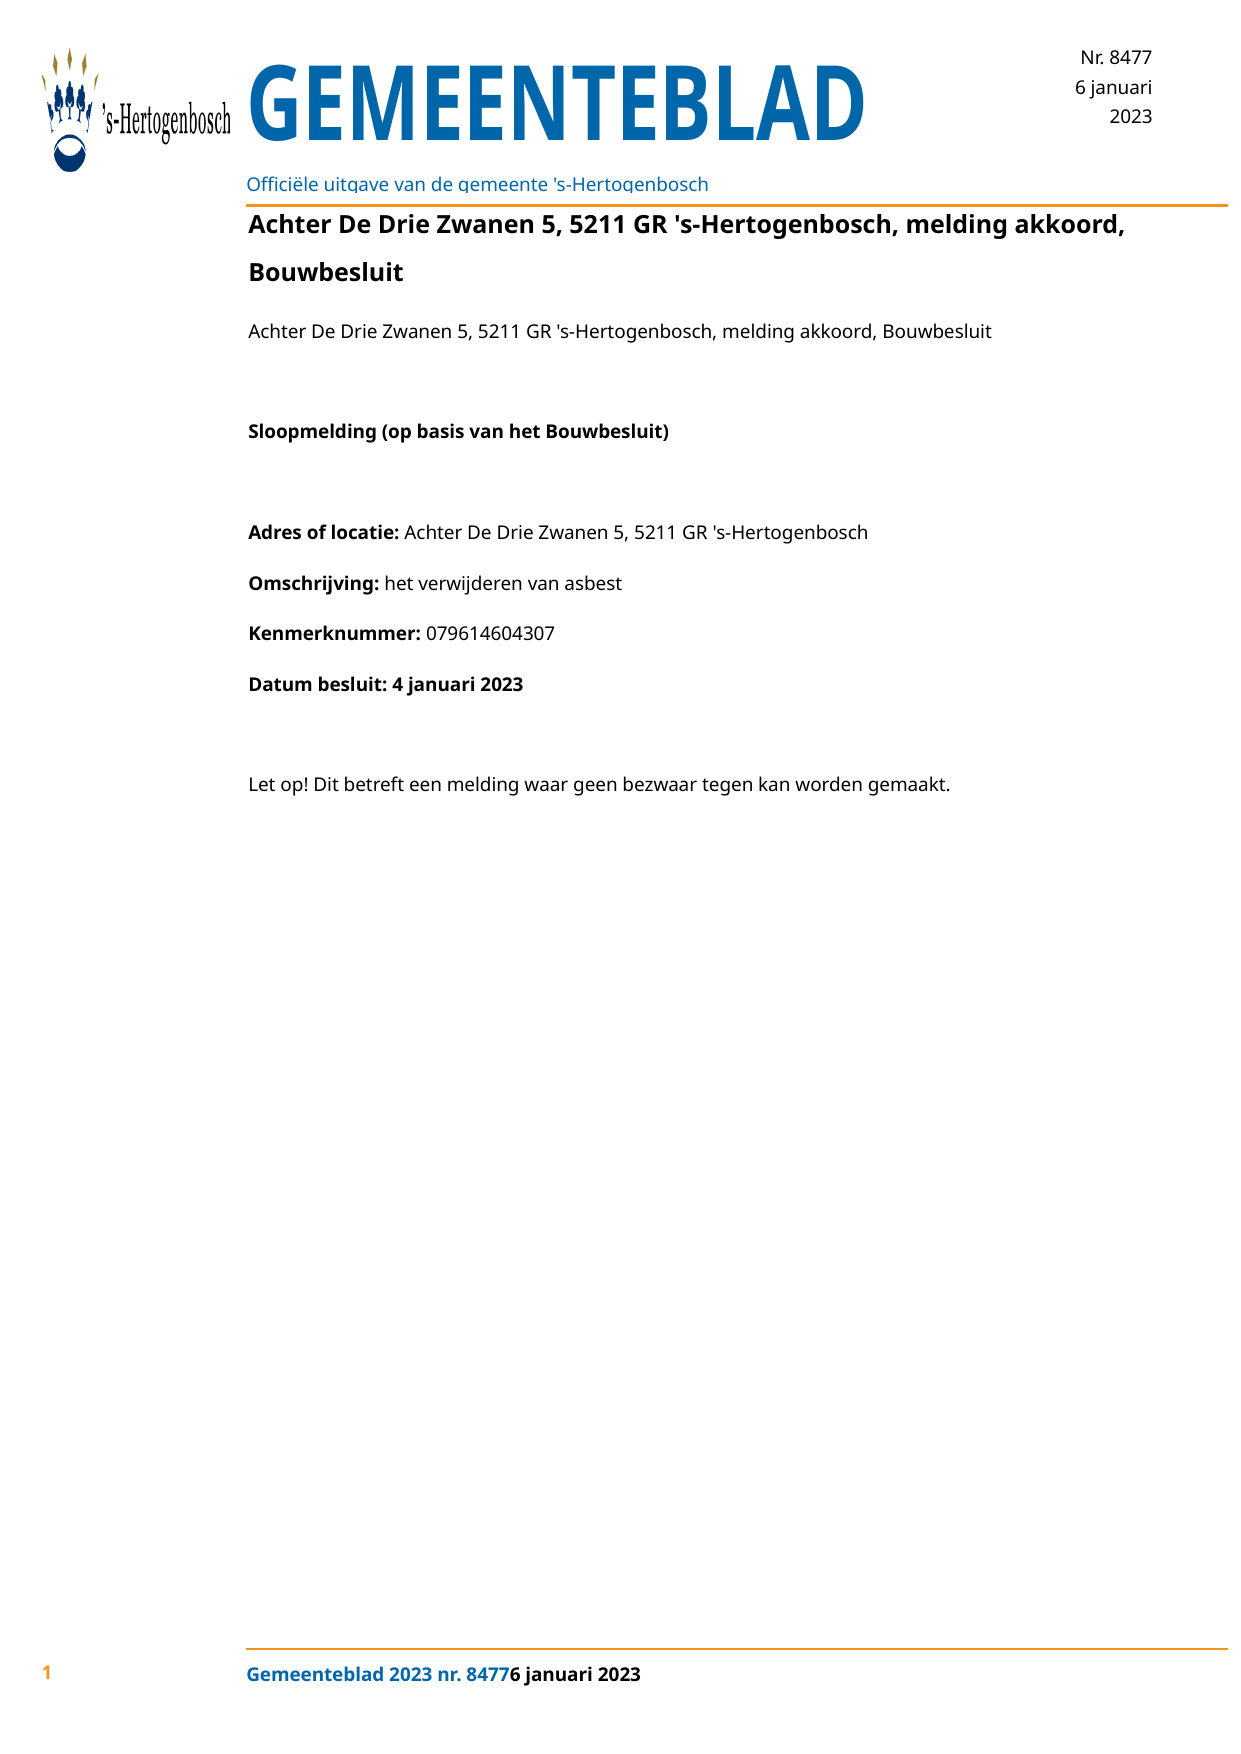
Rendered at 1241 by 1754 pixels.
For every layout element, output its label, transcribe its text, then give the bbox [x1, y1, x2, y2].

picture [41, 47, 231, 172]
text Sloopmelding (op basis van het Bouwbesluit) [248, 419, 1152, 444]
text Adres of locatie: Achter De Drie Zwanen 5, 5211 GR 's-Hertogenbosch [248, 519, 1152, 545]
text Omschrijving: het verwijderen van asbest [248, 570, 1152, 596]
text Let op! Dit betreft een melding waar geen bezwaar tegen kan worden gemaakt. [248, 772, 1152, 797]
text Datum besluit: 4 januari 2023 [248, 671, 1152, 697]
text Achter De Drie Zwanen 5, 5211 GR 's-Hertogenbosch, melding akkoord, Bouwbesluit [248, 318, 1152, 344]
text Achter De Drie Zwanen 5, 5211 GR 's-Hertogenbosch, melding akkoord, Bouwbesluit [248, 207, 1152, 288]
text Kenmerknummer: 079614604307 [248, 620, 1152, 646]
